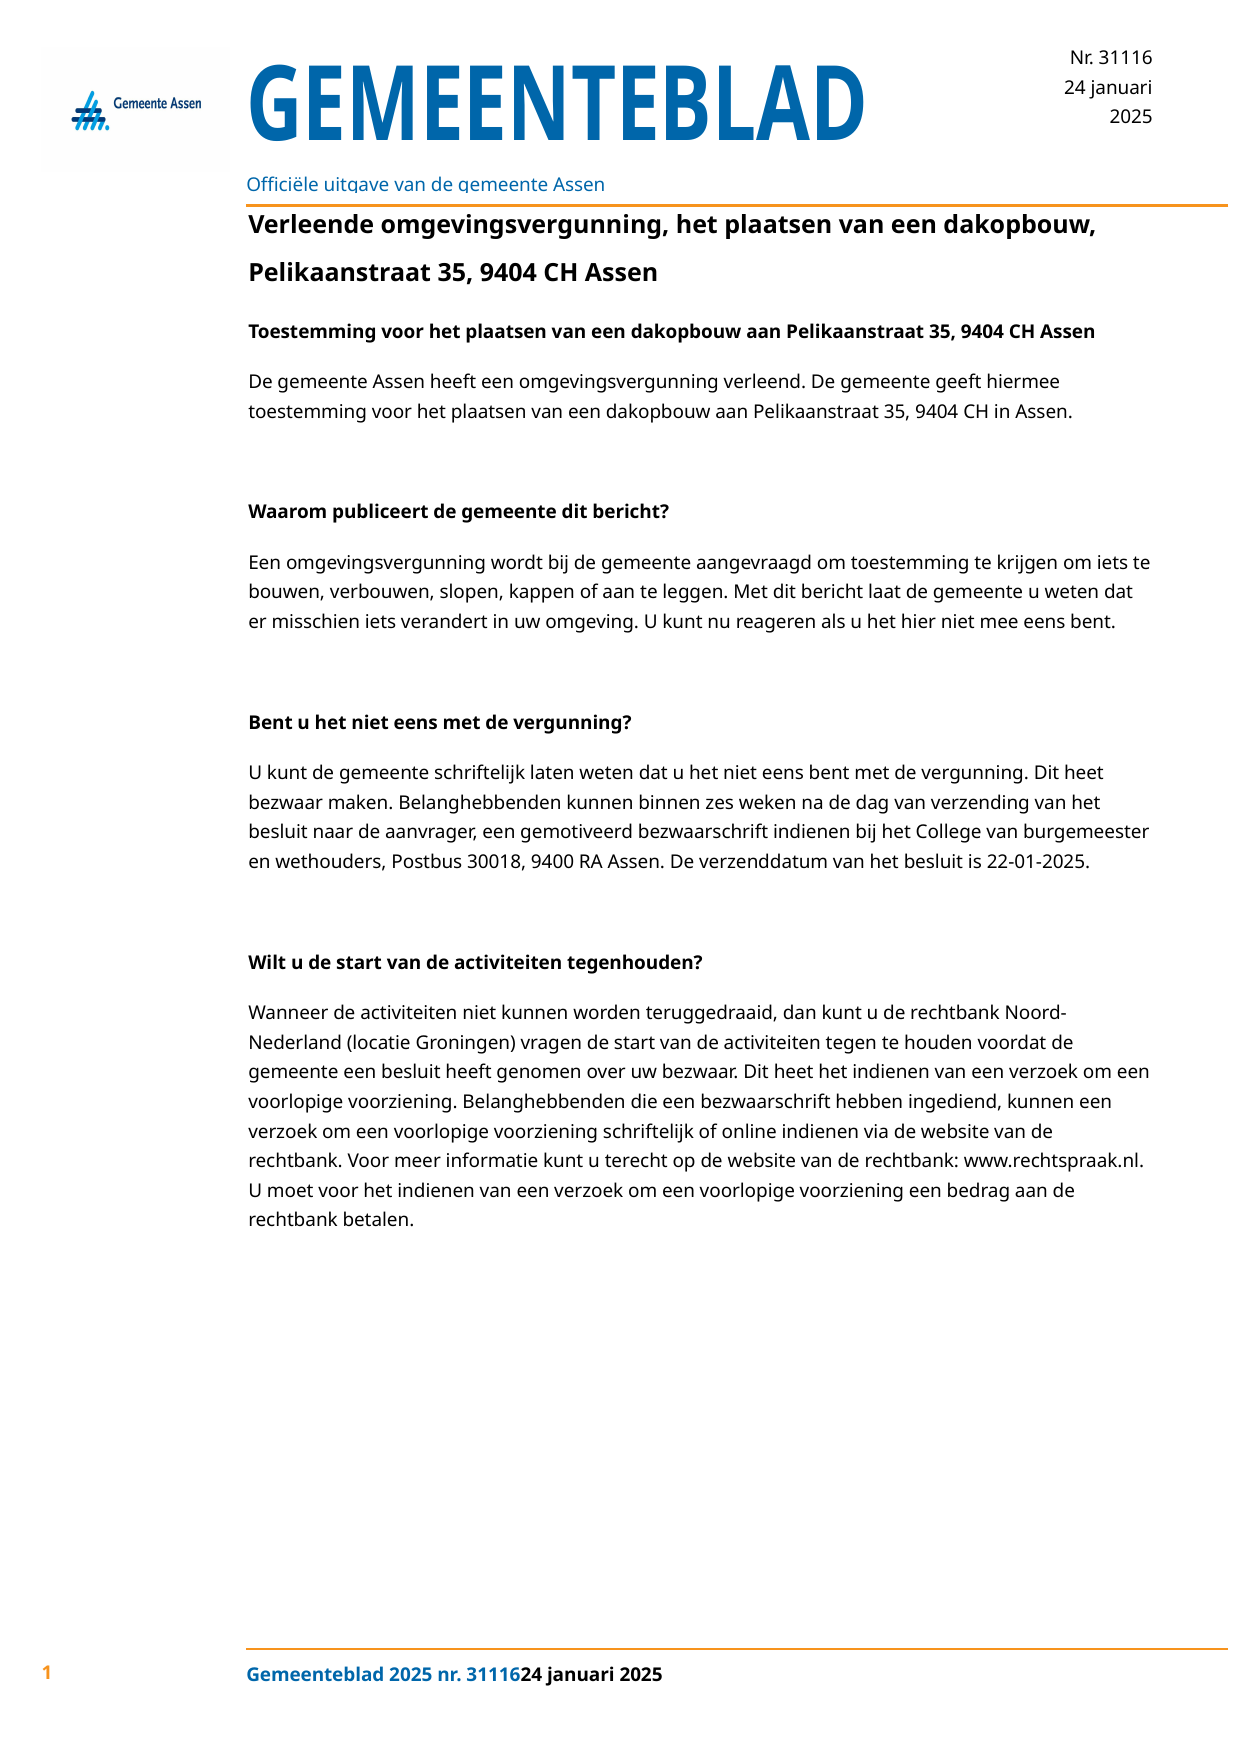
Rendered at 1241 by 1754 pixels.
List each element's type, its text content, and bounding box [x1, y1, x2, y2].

text Wanneer de activiteiten niet kunnen worden teruggedraaid, dan kunt u de rechtbank Noord-Nederland (locatie Groningen) vragen de start van de activiteiten tegen te houden voordat de gemeente een besluit heeft genomen over uw bezwaar. Dit heet het indienen van een verzoek om een voorlopige voorziening. Belanghebbenden die een bezwaarschrift hebben ingediend, kunnen een verzoek om een voorlopige voorziening schriftelijk of online indienen via de website van de rechtbank. Voor meer informatie kunt u terecht op de website van de rechtbank: www.rechtspraak.nl. U moet voor het indienen van een verzoek om een voorlopige voorziening een bedrag aan de rechtbank betalen. [248, 999, 1152, 1232]
text Toestemming voor het plaatsen van een dakopbouw aan Pelikaanstraat 35, 9404 CH Assen [248, 318, 1152, 344]
text Bent u het niet eens met de vergunning? [248, 709, 1152, 735]
text U kunt de gemeente schriftelijk laten weten dat u het niet eens bent met de vergunning. Dit heet bezwaar maken. Belanghebbenden kunnen binnen zes weken na de dag van verzending van het besluit naar de aanvrager, een gemotiveerd bezwaarschrift indienen bij het College van burgemeester en wethouders, Postbus 30018, 9400 RA Assen. De verzenddatum van het besluit is 22-01-2025. [248, 759, 1152, 874]
text Wilt u de start van de activiteiten tegenhouden? [248, 949, 1152, 975]
text Waarom publiceert de gemeente dit bericht? [248, 499, 1152, 524]
text De gemeente Assen heeft een omgevingsvergunning verleend. De gemeente geeft hiermee toestemming voor het plaatsen van een dakopbouw aan Pelikaanstraat 35, 9404 CH in Assen. [248, 368, 1152, 424]
picture [41, 47, 231, 172]
text Verleende omgevingsvergunning, het plaatsen van een dakopbouw, Pelikaanstraat 35, 9404 CH Assen [248, 207, 1152, 288]
text Een omgevingsvergunning wordt bij de gemeente aangevraagd om toestemming te krijgen om iets te bouwen, verbouwen, slopen, kappen of aan te leggen. Met dit bericht laat de gemeente u weten dat er misschien iets verandert in uw omgeving. U kunt nu reageren als u het hier niet mee eens bent. [248, 549, 1152, 634]
